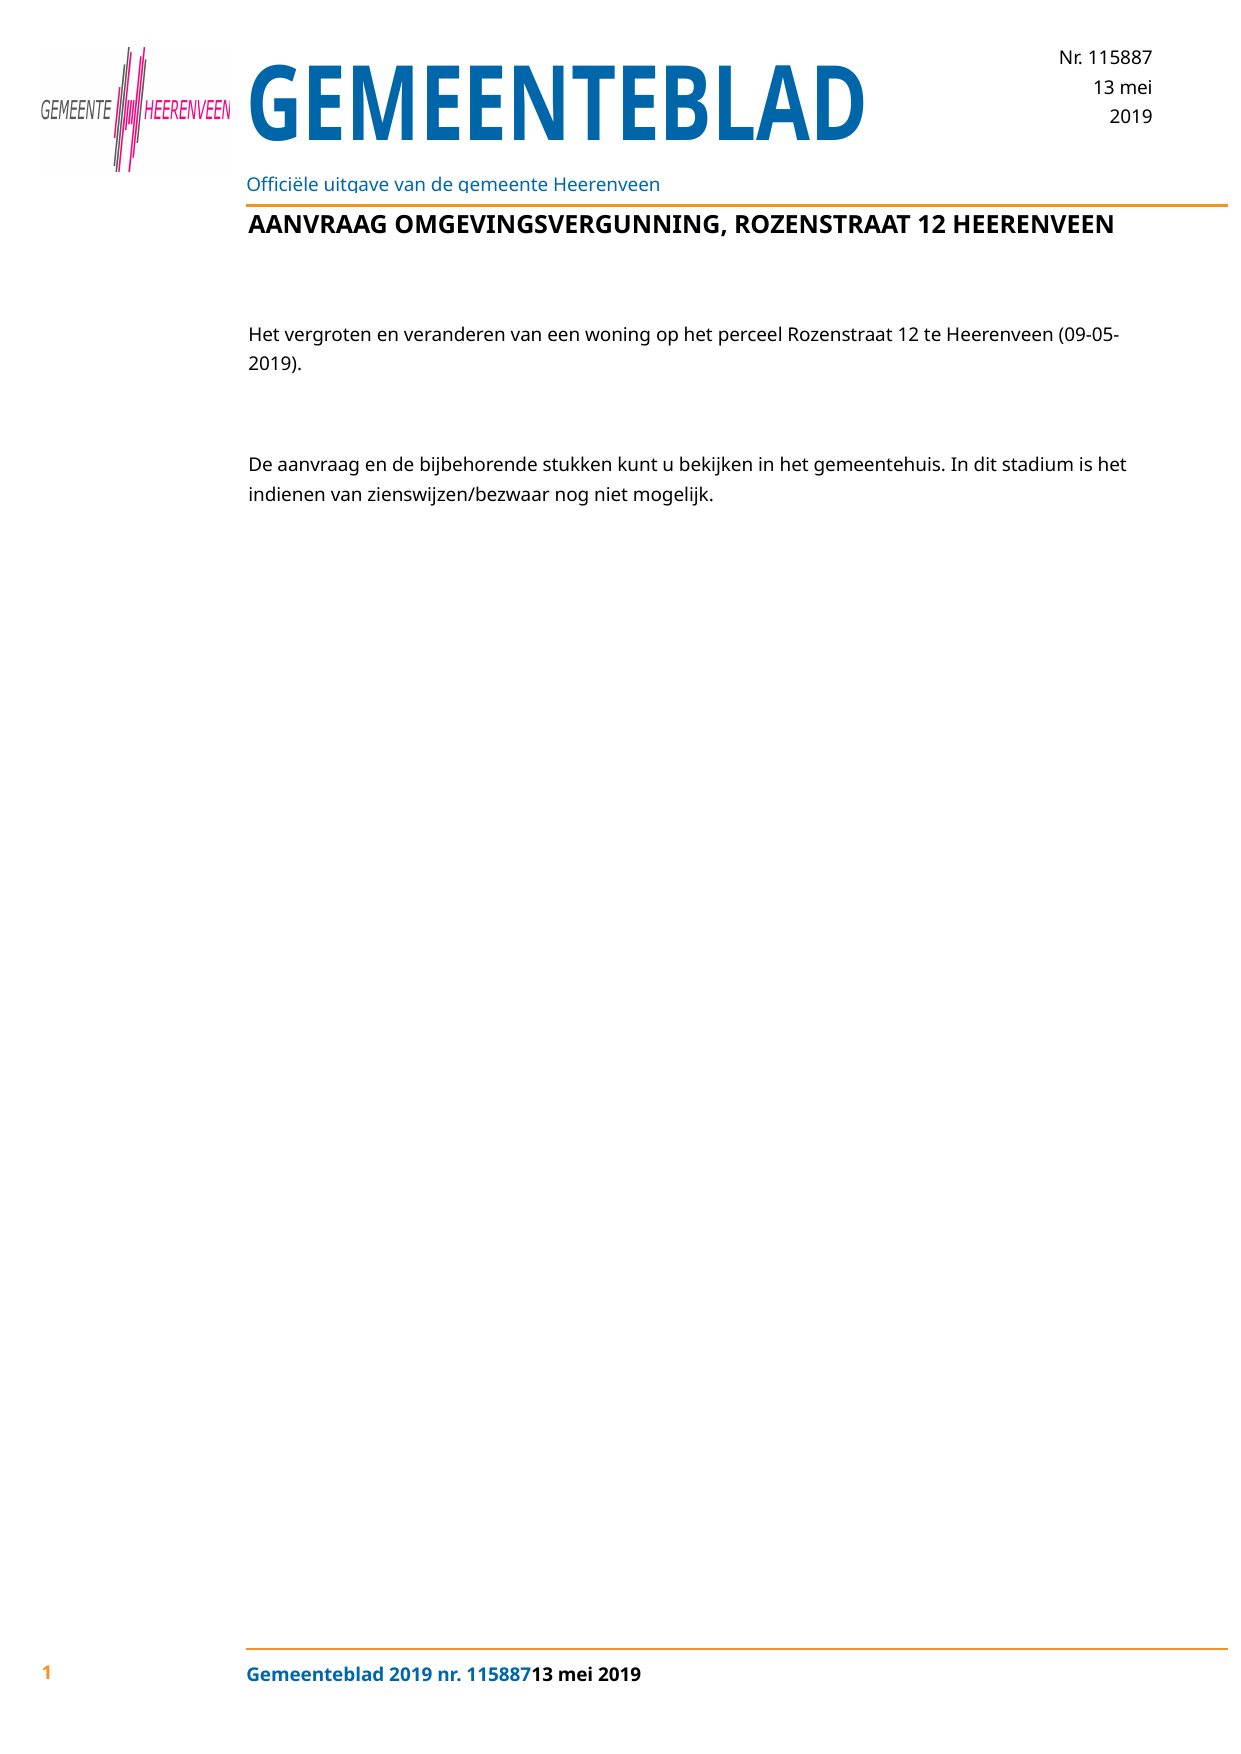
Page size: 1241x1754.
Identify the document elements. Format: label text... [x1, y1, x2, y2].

text De aanvraag en de bijbehorende stukken kunt u bekijken in het gemeentehuis. In dit stadium is het indienen van zienswijzen/bezwaar nog niet mogelijk. [248, 451, 1152, 506]
picture [41, 47, 231, 172]
text AANVRAAG OMGEVINGSVERGUNNING, ROZENSTRAAT 12 HEERENVEEN [248, 207, 1152, 241]
text Het vergroten en veranderen van een woning op het perceel Rozenstraat 12 te Heerenveen (09-05-2019). [248, 321, 1152, 376]
